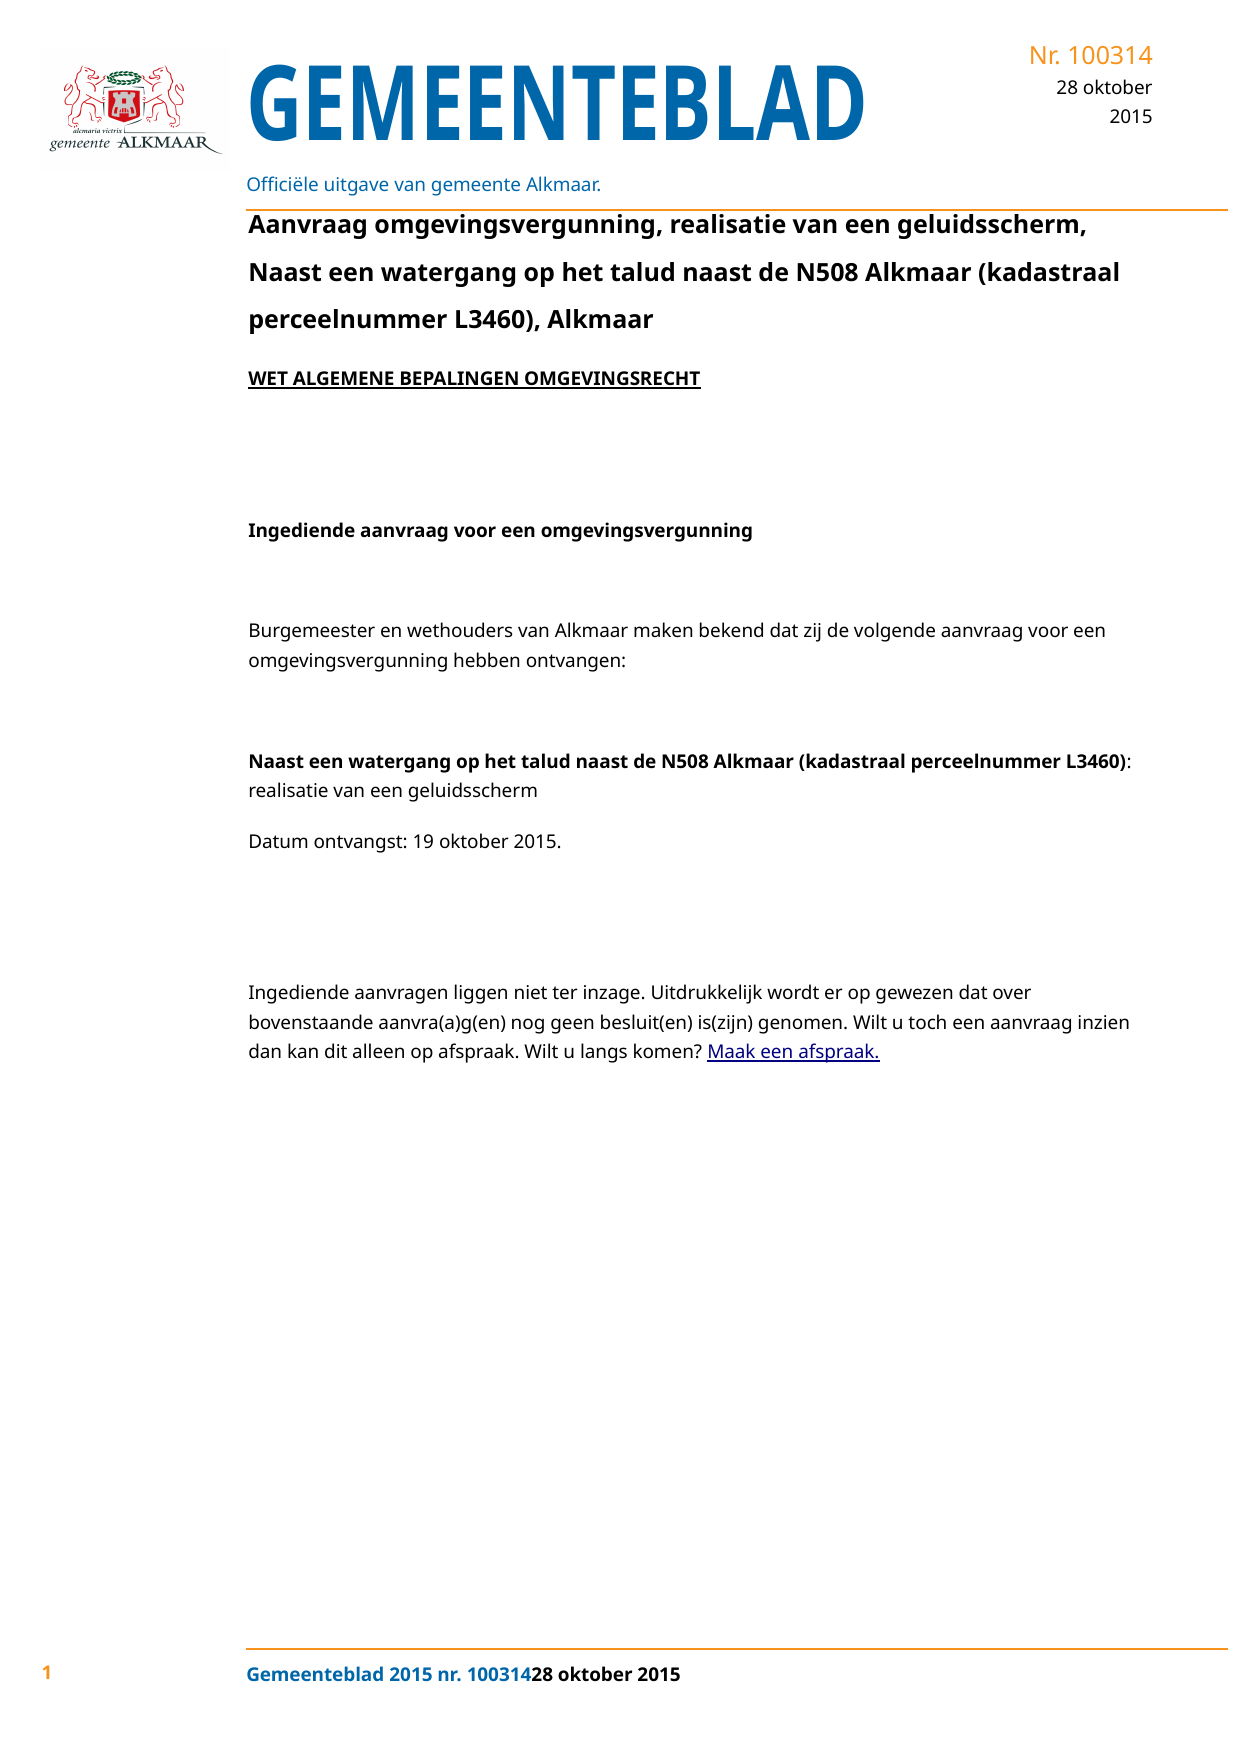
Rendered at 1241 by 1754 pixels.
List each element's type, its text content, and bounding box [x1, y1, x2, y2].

text WET ALGEMENE BEPALINGEN OMGEVINGSRECHT [248, 366, 1152, 391]
text Datum ontvangst: 19 oktober 2015. [248, 828, 1152, 854]
text Ingediende aanvragen liggen niet ter inzage. Uitdrukkelijk wordt er op gewezen dat over bovenstaande aanvra(a)g(en) nog geen besluit(en) is(zijn) genomen. Wilt u toch een aanvraag inzien dan kan dit alleen op afspraak. Wilt u langs komen? Maak een afspraak. [248, 979, 1152, 1064]
text Naast een watergang op het talud naast de N508 Alkmaar (kadastraal perceelnummer L3460): realisatie van een geluidsscherm [248, 748, 1152, 803]
text Ingediende aanvraag voor een omgevingsvergunning [248, 517, 1152, 542]
text Aanvraag omgevingsvergunning, realisatie van een geluidsscherm, Naast een watergang op het talud naast de N508 Alkmaar (kadastraal perceelnummer L3460), Alkmaar [248, 211, 1152, 336]
text Burgemeester en wethouders van Alkmaar maken bekend dat zij de volgende aanvraag voor een omgevingsvergunning hebben ontvangen: [248, 618, 1152, 673]
picture [41, 47, 231, 172]
